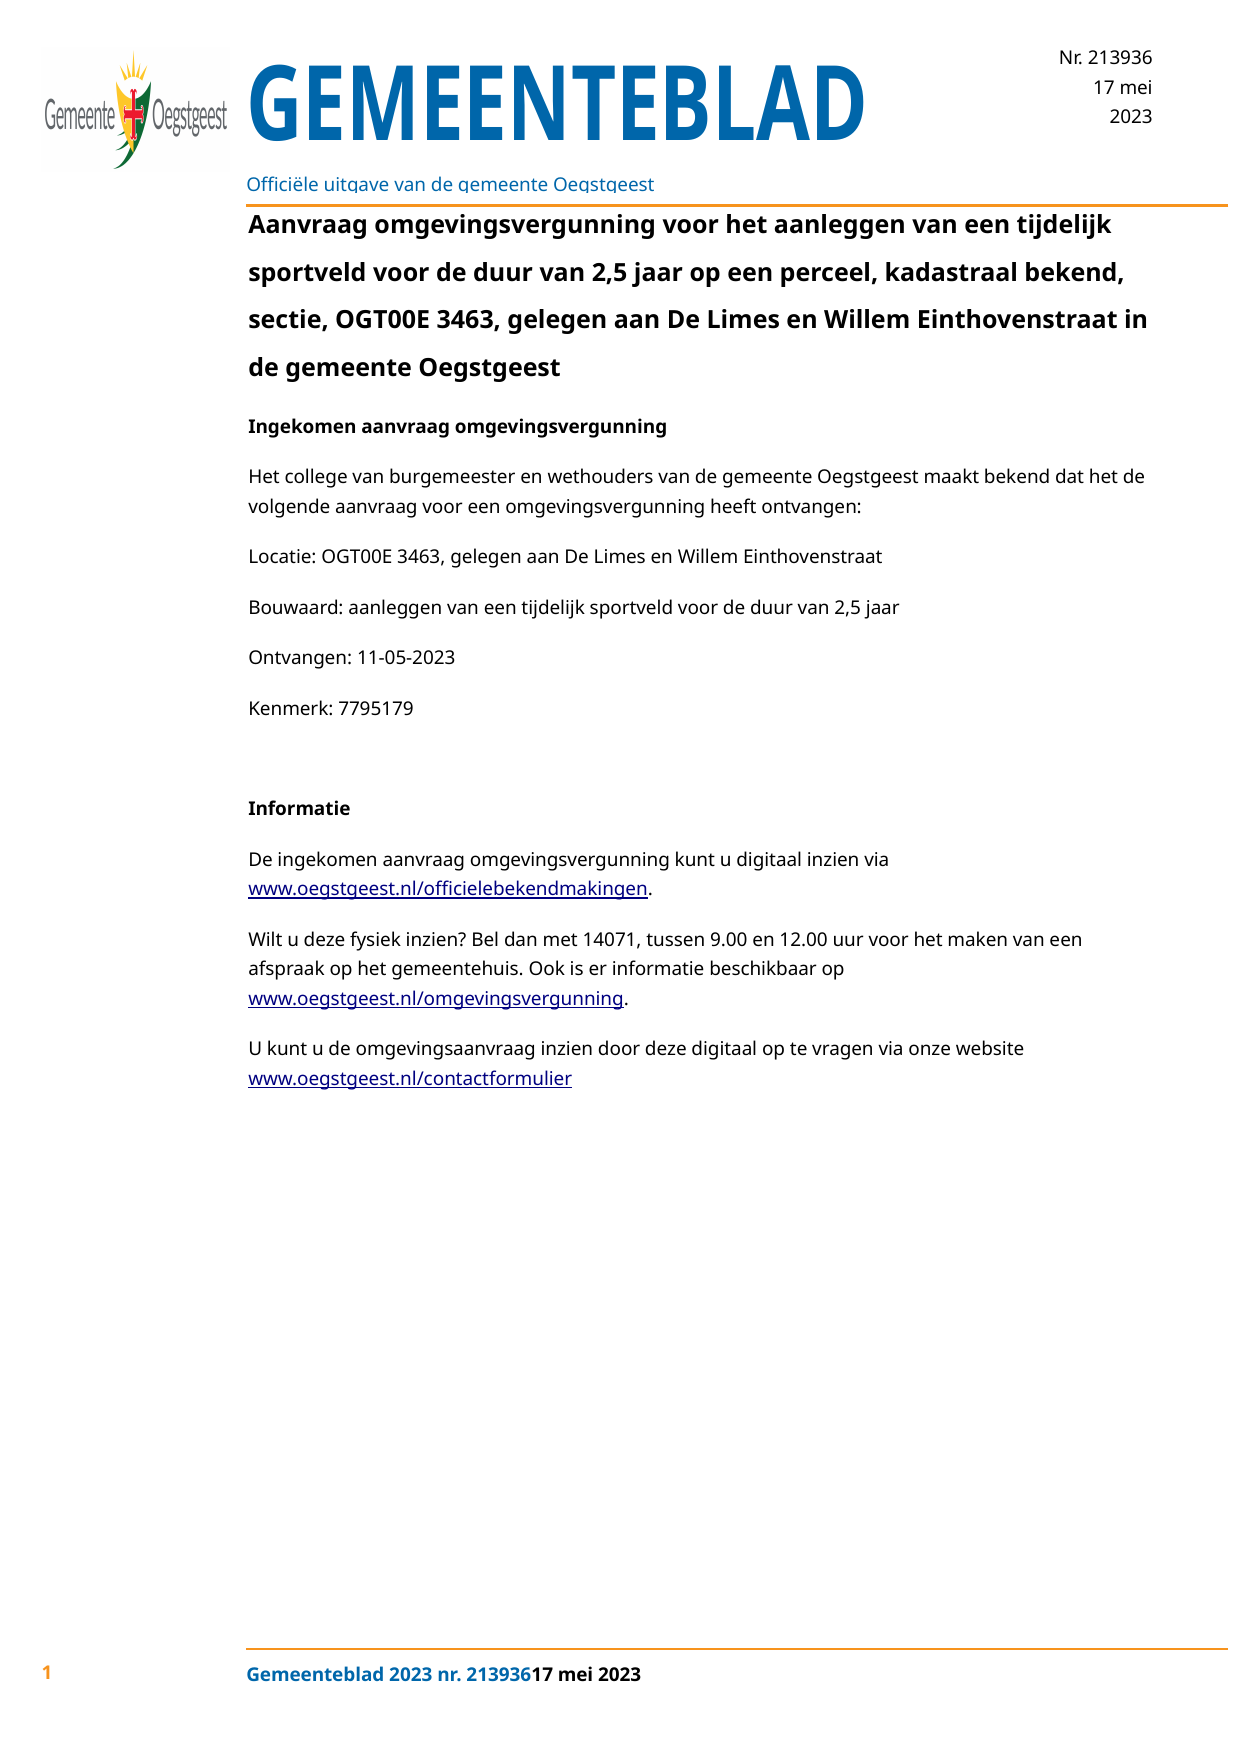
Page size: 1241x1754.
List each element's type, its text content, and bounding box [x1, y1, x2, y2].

text De ingekomen aanvraag omgevingsvergunning kunt u digitaal inzien via www.oegstgeest.nl/officielebekendmakingen. [248, 846, 1152, 901]
text Ingekomen aanvraag omgevingsvergunning [248, 413, 1152, 439]
text Aanvraag omgevingsvergunning voor het aanleggen van een tijdelijk sportveld voor de duur van 2,5 jaar op een perceel, kadastraal bekend, sectie, OGT00E 3463, gelegen aan De Limes en Willem Einthovenstraat in de gemeente Oegstgeest [248, 207, 1152, 384]
text Ontvangen: 11-05-2023 [248, 644, 1152, 670]
text Wilt u deze fysiek inzien? Bel dan met 14071, tussen 9.00 en 12.00 uur voor het maken van een afspraak op het gemeentehuis. Ook is er informatie beschikbaar op www.oegstgeest.nl/omgevingsvergunning. [248, 926, 1152, 1011]
text Locatie: OGT00E 3463, gelegen aan De Limes en Willem Einthovenstraat [248, 543, 1152, 569]
text Kenmerk: 7795179 [248, 695, 1152, 721]
text U kunt u de omgevingsaanvraag inzien door deze digitaal op te vragen via onze website www.oegstgeest.nl/contactformulier [248, 1036, 1152, 1091]
text Informatie [248, 796, 1152, 821]
picture [41, 47, 231, 172]
text Bouwaard: aanleggen van een tijdelijk sportveld voor de duur van 2,5 jaar [248, 594, 1152, 620]
text Het college van burgemeester en wethouders van de gemeente Oegstgeest maakt bekend dat het de volgende aanvraag voor een omgevingsvergunning heeft ontvangen: [248, 463, 1152, 519]
